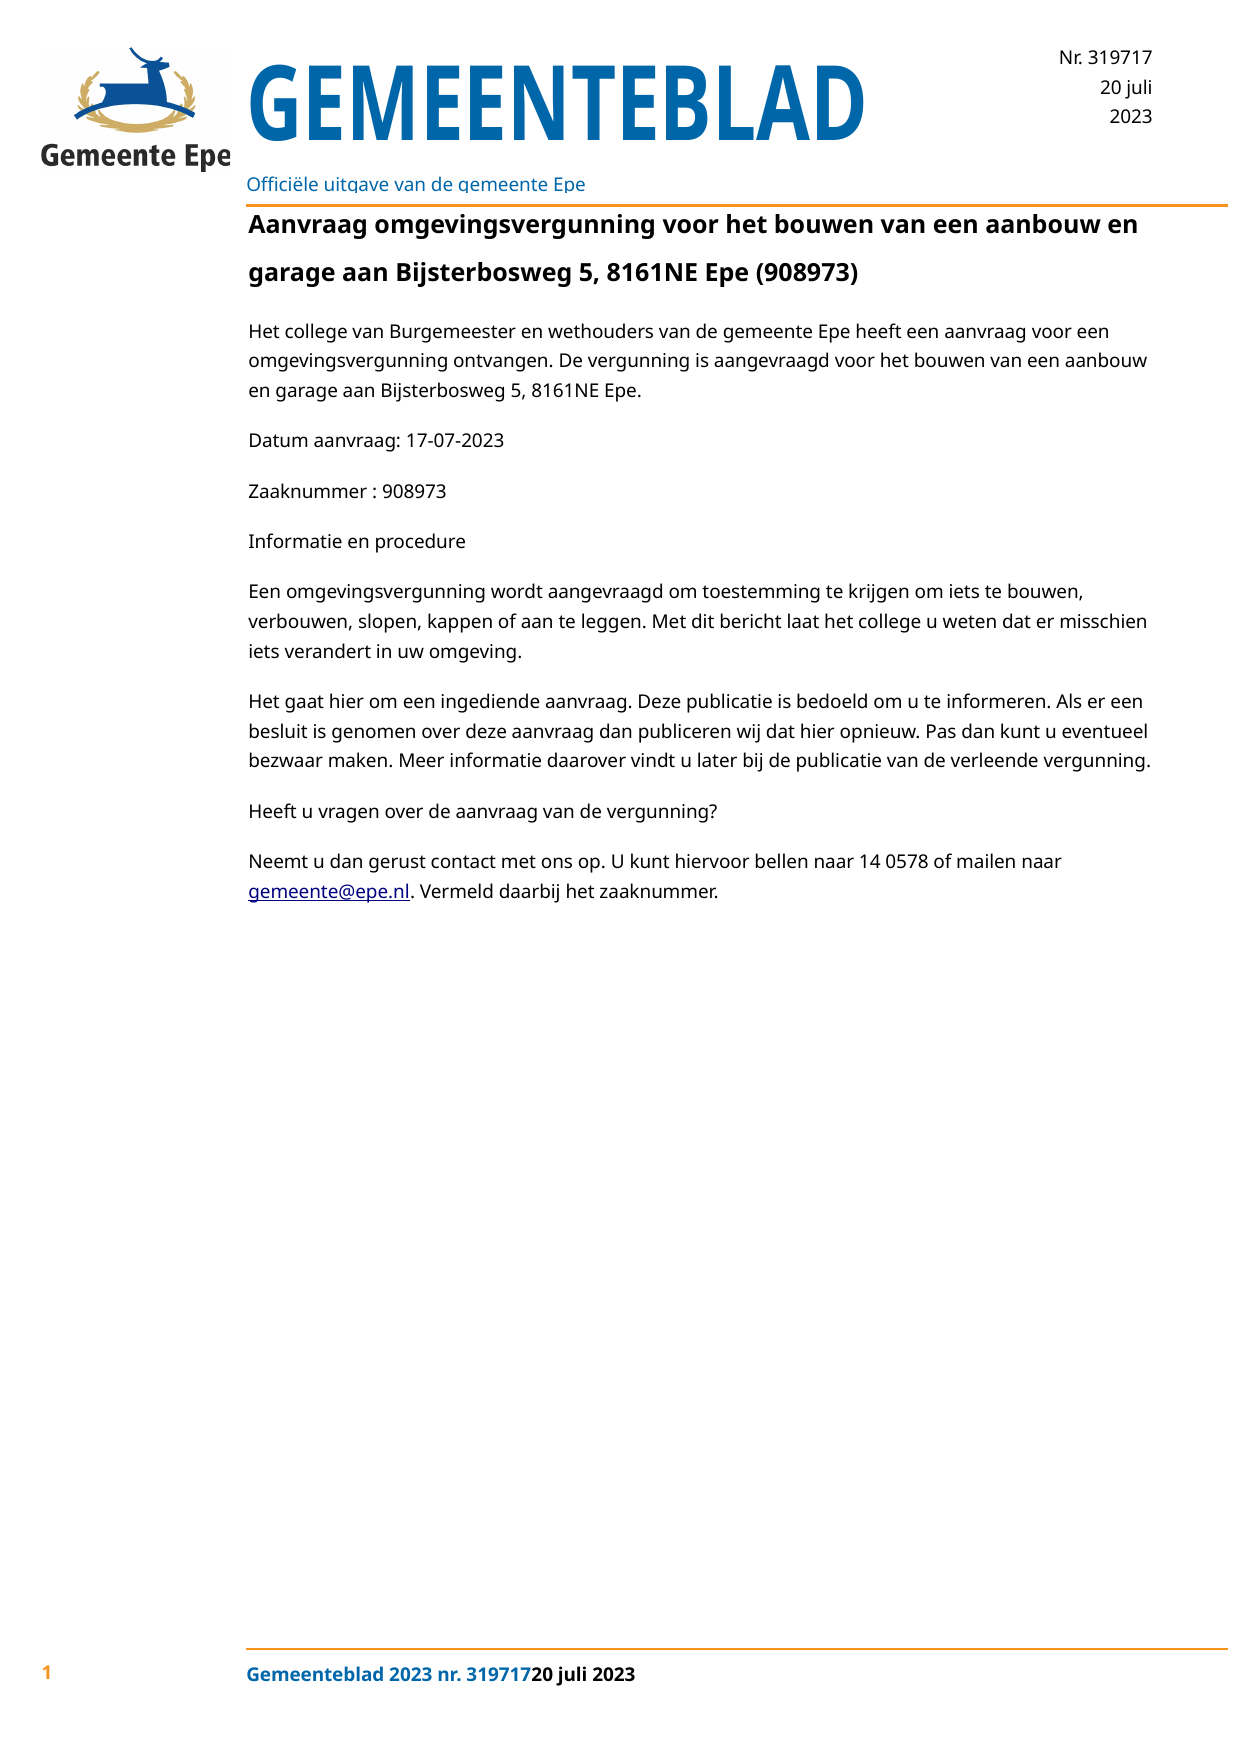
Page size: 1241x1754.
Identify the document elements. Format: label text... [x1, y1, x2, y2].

text Datum aanvraag: 17-07-2023 [248, 427, 1152, 453]
picture [41, 47, 231, 172]
text Het college van Burgemeester en wethouders van de gemeente Epe heeft een aanvraag voor een omgevingsvergunning ontvangen. De vergunning is aangevraagd voor het bouwen van een aanbouw en garage aan Bijsterbosweg 5, 8161NE Epe. [248, 318, 1152, 403]
text Neemt u dan gerust contact met ons op. U kunt hiervoor bellen naar 14 0578 of mailen naar gemeente@epe.nl. Vermeld daarbij het zaaknummer. [248, 848, 1152, 904]
text Heeft u vragen over de aanvraag van de vergunning? [248, 798, 1152, 824]
text Een omgevingsvergunning wordt aangevraagd om toestemming te krijgen om iets te bouwen, verbouwen, slopen, kappen of aan te leggen. Met dit bericht laat het college u weten dat er misschien iets verandert in uw omgeving. [248, 579, 1152, 664]
text Zaaknummer : 908973 [248, 478, 1152, 504]
text Aanvraag omgevingsvergunning voor het bouwen van een aanbouw en garage aan Bijsterbosweg 5, 8161NE Epe (908973) [248, 207, 1152, 288]
text Informatie en procedure [248, 528, 1152, 554]
text Het gaat hier om een ingediende aanvraag. Deze publicatie is bedoeld om u te informeren. Als er een besluit is genomen over deze aanvraag dan publiceren wij dat hier opnieuw. Pas dan kunt u eventueel bezwaar maken. Meer informatie daarover vindt u later bij de publicatie van de verleende vergunning. [248, 688, 1152, 773]
